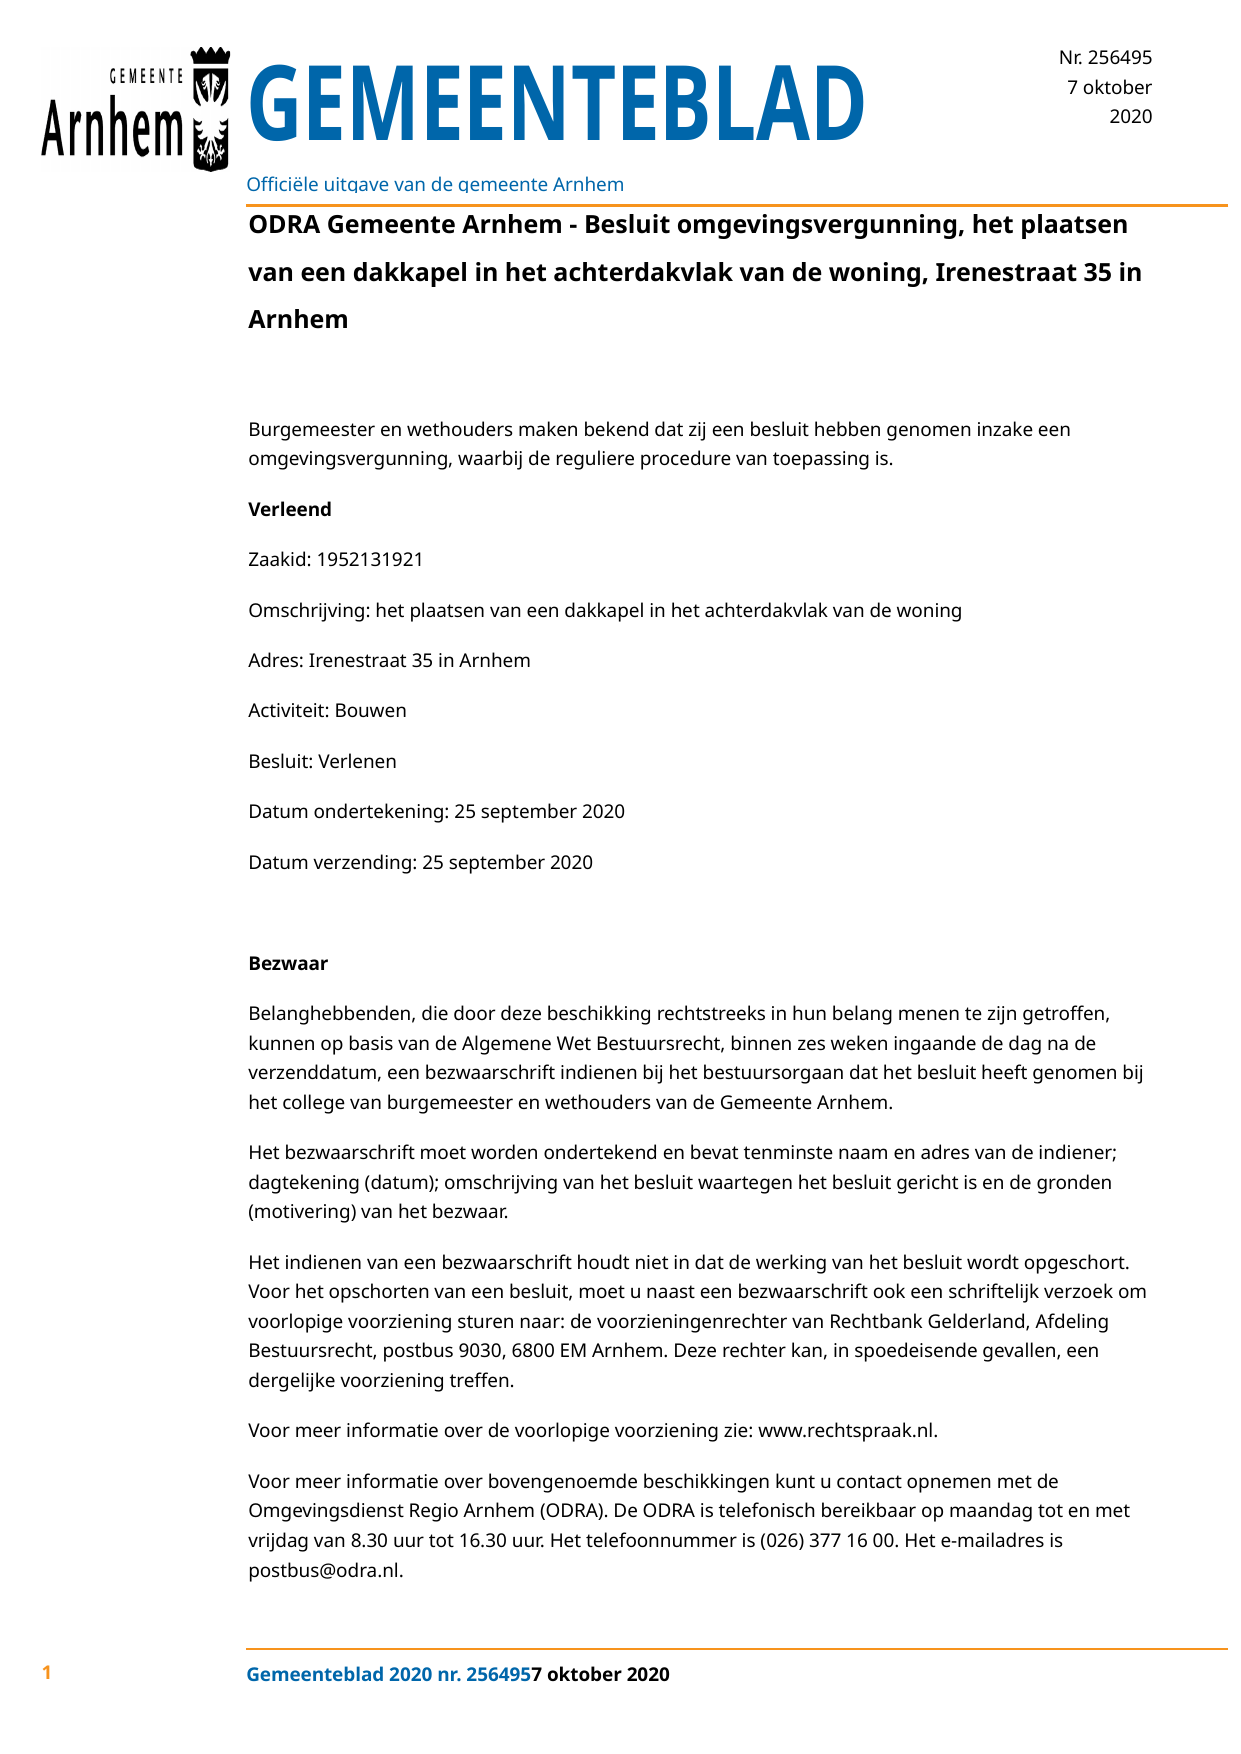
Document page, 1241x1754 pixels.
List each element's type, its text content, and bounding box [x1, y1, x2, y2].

text Verleend [248, 496, 1152, 522]
text Voor meer informatie over de voorlopige voorziening zie: www.rechtspraak.nl. [248, 1418, 1152, 1443]
picture [41, 47, 231, 172]
text Het indienen van een bezwaarschrift houdt niet in dat de werking van het besluit wordt opgeschort. Voor het opschorten van een besluit, moet u naast een bezwaarschrift ook een schriftelijk verzoek om voorlopige voorziening sturen naar: de voorzieningenrechter van Rechtbank Gelderland, Afdeling Bestuursrecht, postbus 9030, 6800 EM Arnhem. Deze rechter kan, in spoedeisende gevallen, een dergelijke voorziening treffen. [248, 1249, 1152, 1393]
text Datum ondertekening: 25 september 2020 [248, 798, 1152, 824]
text Het bezwaarschrift moet worden ondertekend en bevat tenminste naam en adres van de indiener; dagtekening (datum); omschrijving van het besluit waartegen het besluit gericht is en de gronden (motivering) van het bezwaar. [248, 1139, 1152, 1224]
text Belanghebbenden, die door deze beschikking rechtstreeks in hun belang menen te zijn getroffen, kunnen op basis van de Algemene Wet Bestuursrecht, binnen zes weken ingaande de dag na de verzenddatum, een bezwaarschrift indienen bij het bestuursorgaan dat het besluit heeft genomen bij het college van burgemeester en wethouders van de Gemeente Arnhem. [248, 1000, 1152, 1114]
text Zaakid: 1952131921 [248, 546, 1152, 572]
text Datum verzending: 25 september 2020 [248, 849, 1152, 874]
text Activiteit: Bouwen [248, 698, 1152, 723]
text Burgemeester en wethouders maken bekend dat zij een besluit hebben genomen inzake een omgevingsvergunning, waarbij de reguliere procedure van toepassing is. [248, 416, 1152, 471]
text ODRA Gemeente Arnhem - Besluit omgevingsvergunning, het plaatsen van een dakkapel in het achterdakvlak van de woning, Irenestraat 35 in Arnhem [248, 207, 1152, 336]
text Adres: Irenestraat 35 in Arnhem [248, 647, 1152, 673]
text Voor meer informatie over bovengenoemde beschikkingen kunt u contact opnemen met de Omgevingsdienst Regio Arnhem (ODRA). De ODRA is telefonisch bereikbaar op maandag tot en met vrijdag van 8.30 uur tot 16.30 uur. Het telefoonnummer is (026) 377 16 00. Het e-mailadres is postbus@odra.nl. [248, 1468, 1152, 1582]
text Besluit: Verlenen [248, 748, 1152, 774]
text Omschrijving: het plaatsen van een dakkapel in het achterdakvlak van de woning [248, 597, 1152, 622]
text Bezwaar [248, 950, 1152, 975]
